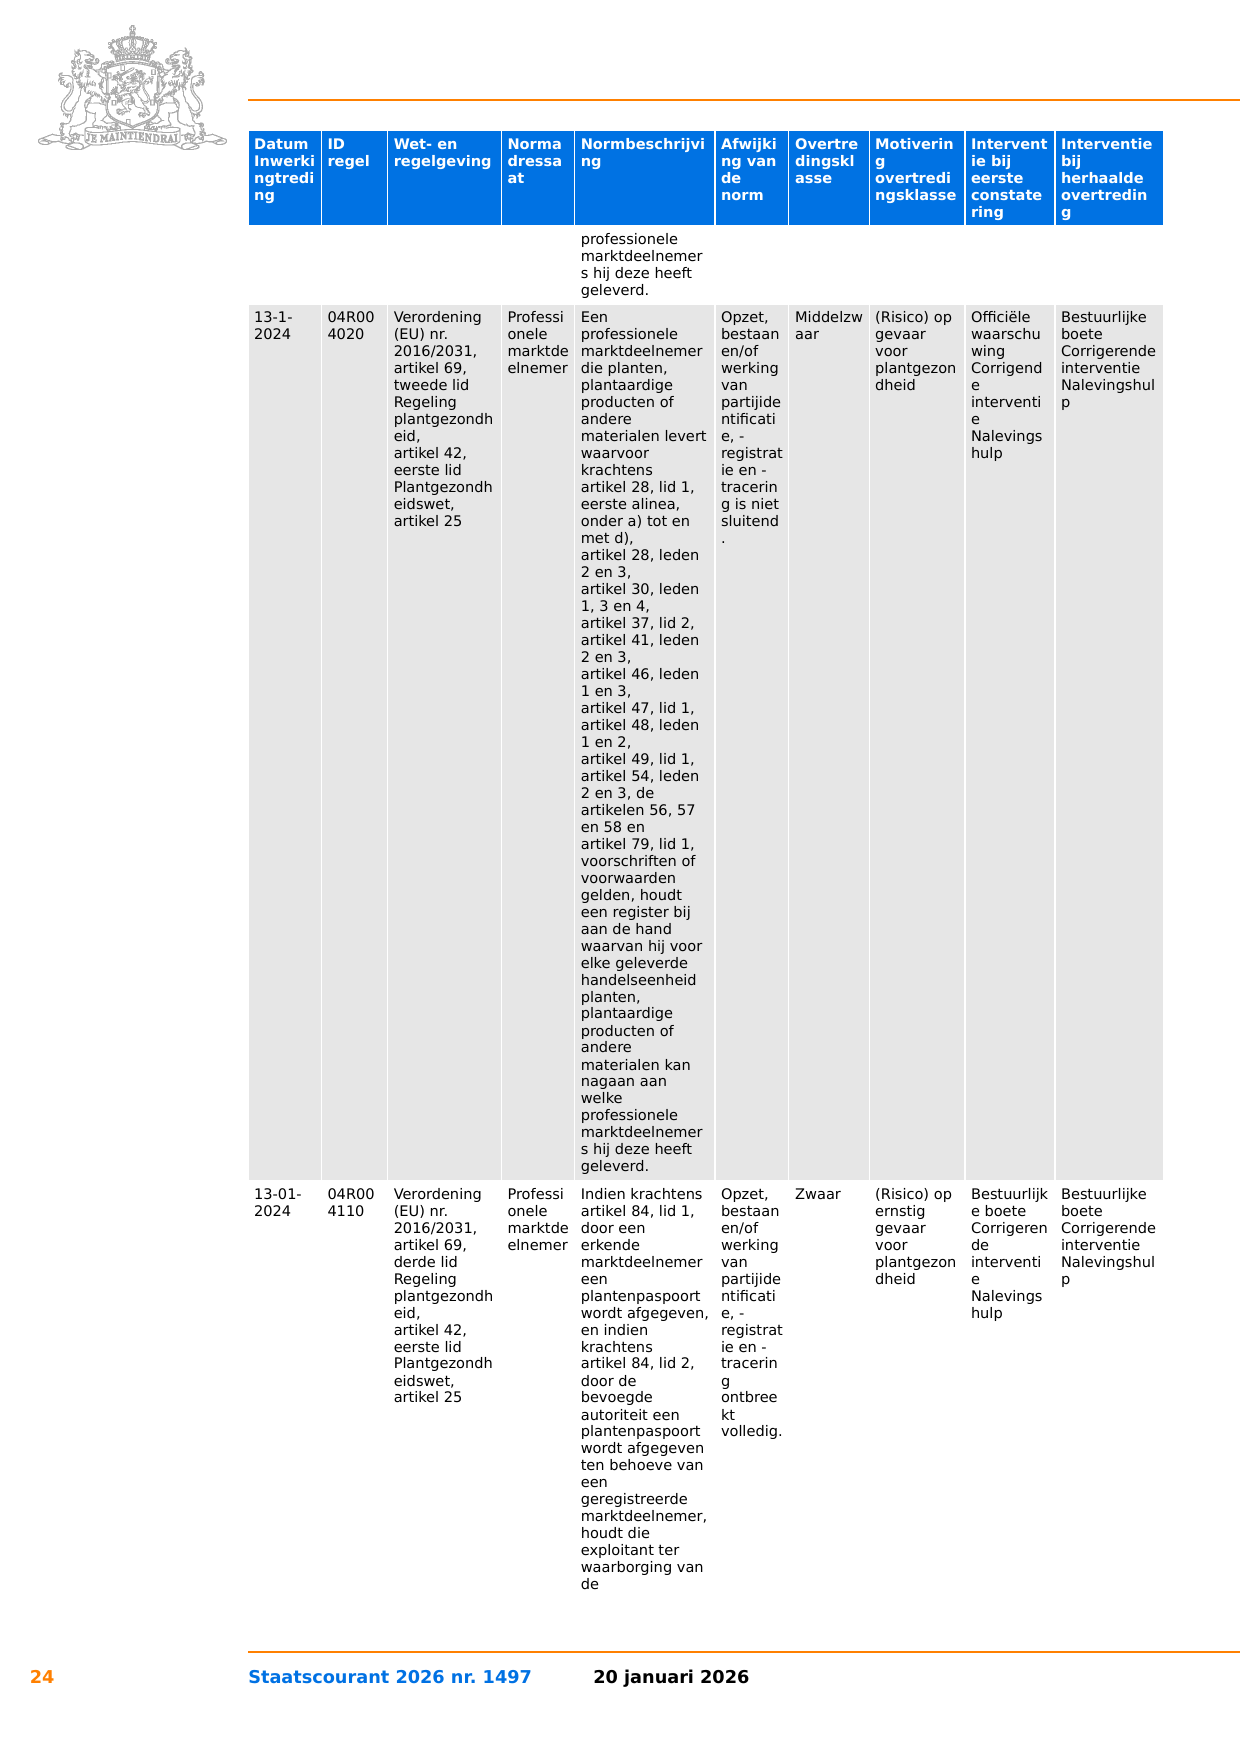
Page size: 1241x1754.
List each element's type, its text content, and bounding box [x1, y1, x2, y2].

table_cell [1056, 226, 1163, 303]
table_cell Verordening (EU) nr. 2016/2031, artikel 69, tweede lid Regeling plantgezondheid, artikel 42, eerste lid Plantgezondheidswet, artikel 25 [388, 305, 501, 1180]
table_cell 13-1-2024 [249, 305, 321, 1180]
table_cell 04R004110 [322, 1181, 387, 1598]
table_cell Verordening (EU) nr. 2016/2031, artikel 69, derde lid Regeling plantgezondheid, artikel 42, eerste lid Plantgezondheidswet, artikel 25 [388, 1181, 501, 1598]
table_header Normadressaat [502, 131, 574, 225]
table_cell 13-01-2024 [249, 1181, 321, 1598]
table_cell [789, 226, 869, 303]
table_cell [502, 226, 574, 303]
table_header Overtredingsklasse [789, 131, 869, 225]
table_cell Opzet, bestaan en/of werking van partijidentificatie, -registratie en -tracering ontbreekt volledig. [716, 1181, 788, 1598]
table_cell professionele marktdeelnemers hij deze heeft geleverd. [575, 226, 714, 303]
table_cell [388, 226, 501, 303]
table_header Motivering overtredingsklasse [870, 131, 964, 225]
table_cell (Risico) op gevaar voor plantgezondheid [870, 305, 964, 1180]
table_cell 04R004020 [322, 305, 387, 1180]
table_cell Opzet, bestaan en/of werking van partijidentificatie, -registratie en -tracering is niet sluitend. [716, 305, 788, 1180]
table_header Interventie bij eerste constatering [966, 131, 1054, 225]
table_cell Bestuurlijke boete Corrigerende interventie Nalevingshulp [1056, 305, 1163, 1180]
table_header Interventie bij herhaalde overtreding [1056, 131, 1163, 225]
table_cell [870, 226, 964, 303]
table_cell [322, 226, 387, 303]
table_cell [249, 226, 321, 303]
table_header Normbeschrijving [575, 131, 714, 225]
table_cell Bestuurlijke boete Corrigerende interventie Nalevingshulp [966, 1181, 1054, 1598]
table_cell Zwaar [789, 1181, 869, 1598]
table_cell [966, 226, 1054, 303]
table_header Datum Inwerkingtreding [249, 131, 321, 225]
picture [38, 25, 227, 150]
table_cell (Risico) op ernstig gevaar voor plantgezondheid [870, 1181, 964, 1598]
table_header Wet- en regelgeving [388, 131, 501, 225]
table_cell Officiële waarschuwing Corrigende interventie Nalevingshulp [966, 305, 1054, 1180]
table_header Afwijking van de norm [716, 131, 788, 225]
table_cell Bestuurlijke boete Corrigerende interventie Nalevingshulp [1056, 1181, 1163, 1598]
table_cell [716, 226, 788, 303]
table_cell Professionele marktdeelnemer [502, 305, 574, 1180]
table_cell Professionele marktdeelnemer [502, 1181, 574, 1598]
table_header ID regel [322, 131, 387, 225]
table_cell Een professionele marktdeelnemer die planten, plantaardige producten of andere materialen levert waarvoor krachtens artikel 28, lid 1, eerste alinea, onder a) tot en met d), artikel 28, leden 2 en 3, artikel 30, leden 1, 3 en 4, artikel 37, lid 2, artikel 41, leden 2 en 3, artikel 46, leden 1 en 3, artikel 47, lid 1, artikel 48, leden 1 en 2, artikel 49, lid 1, artikel 54, leden 2 en 3, de artikelen 56, 57 en 58 en artikel 79, lid 1, voorschriften of voorwaarden gelden, houdt een register bij aan de hand waarvan hij voor elke geleverde handelseenheid planten, plantaardige producten of andere materialen kan nagaan aan welke professionele marktdeelnemers hij deze heeft geleverd. [575, 305, 714, 1180]
table_cell Middelzwaar [789, 305, 869, 1180]
table_cell Indien krachtens artikel 84, lid 1, door een erkende marktdeelnemer een plantenpaspoort wordt afgegeven, en indien krachtens artikel 84, lid 2, door de bevoegde autoriteit een plantenpaspoort wordt afgegeven ten behoeve van een geregistreerde marktdeelnemer, houdt die exploitant ter waarborging van de [575, 1181, 714, 1598]
